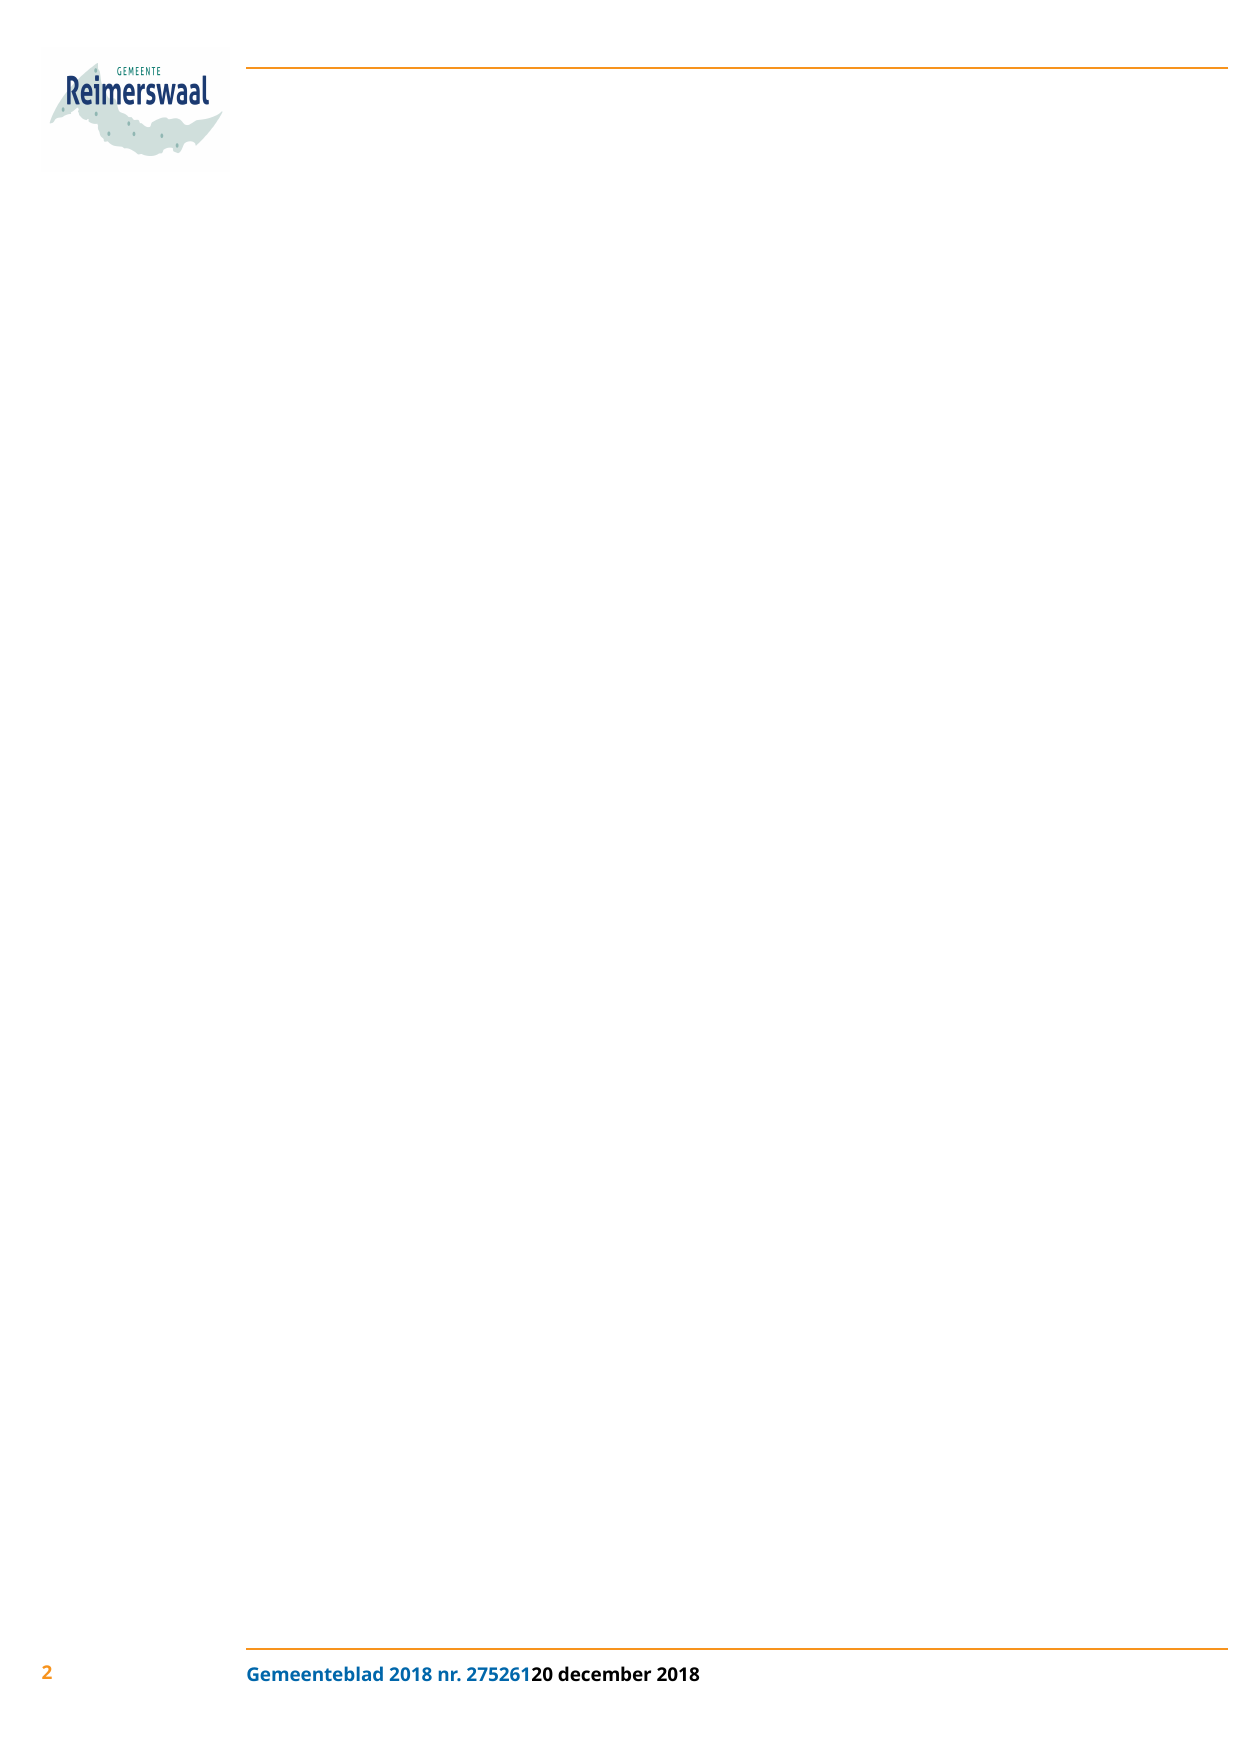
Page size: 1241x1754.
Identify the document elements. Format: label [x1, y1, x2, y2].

picture [41, 47, 231, 172]
